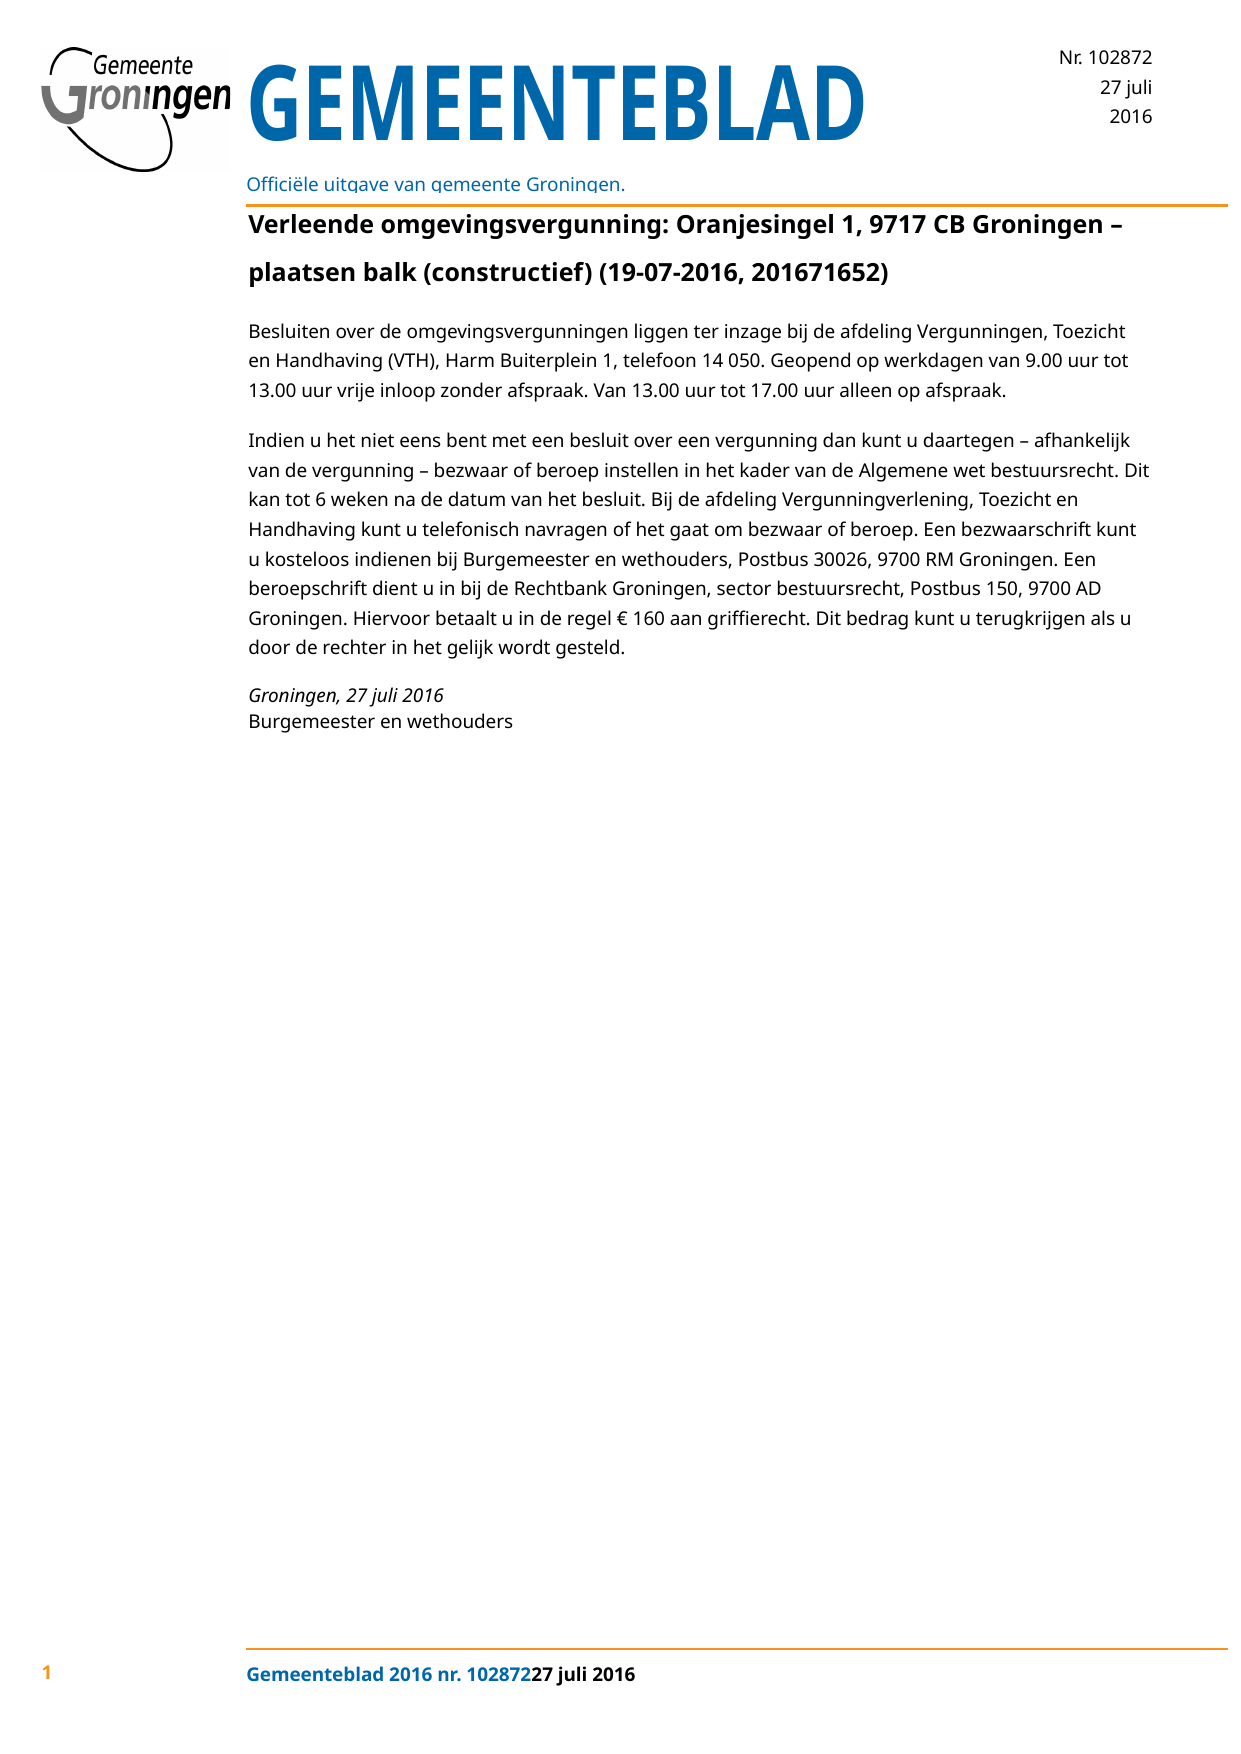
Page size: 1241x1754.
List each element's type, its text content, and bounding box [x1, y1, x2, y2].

text Groningen, 27 juli 2016 [248, 682, 1152, 708]
text Verleende omgevingsvergunning: Oranjesingel 1, 9717 CB Groningen – plaatsen balk (constructief) (19-07-2016, 201671652) [248, 207, 1152, 288]
text Besluiten over de omgevingsvergunningen liggen ter inzage bij de afdeling Vergunningen, Toezicht en Handhaving (VTH), Harm Buiterplein 1, telefoon 14 050. Geopend op werkdagen van 9.00 uur tot 13.00 uur vrije inloop zonder afspraak. Van 13.00 uur tot 17.00 uur alleen op afspraak. [248, 318, 1152, 403]
text Burgemeester en wethouders [248, 708, 1152, 734]
text Indien u het niet eens bent met een besluit over een vergunning dan kunt u daartegen – afhankelijk van de vergunning – bezwaar of beroep instellen in het kader van de Algemene wet bestuursrecht. Dit kan tot 6 weken na de datum van het besluit. Bij de afdeling Vergunningverlening, Toezicht en Handhaving kunt u telefonisch navragen of het gaat om bezwaar of beroep. Een bezwaarschrift kunt u kosteloos indienen bij Burgemeester en wethouders, Postbus 30026, 9700 RM Groningen. Een beroepschrift dient u in bij de Rechtbank Groningen, sector bestuursrecht, Postbus 150, 9700 AD Groningen. Hiervoor betaalt u in de regel € 160 aan griffierecht. Dit bedrag kunt u terugkrijgen als u door de rechter in het gelijk wordt gesteld. [248, 427, 1152, 660]
picture [41, 47, 231, 172]
